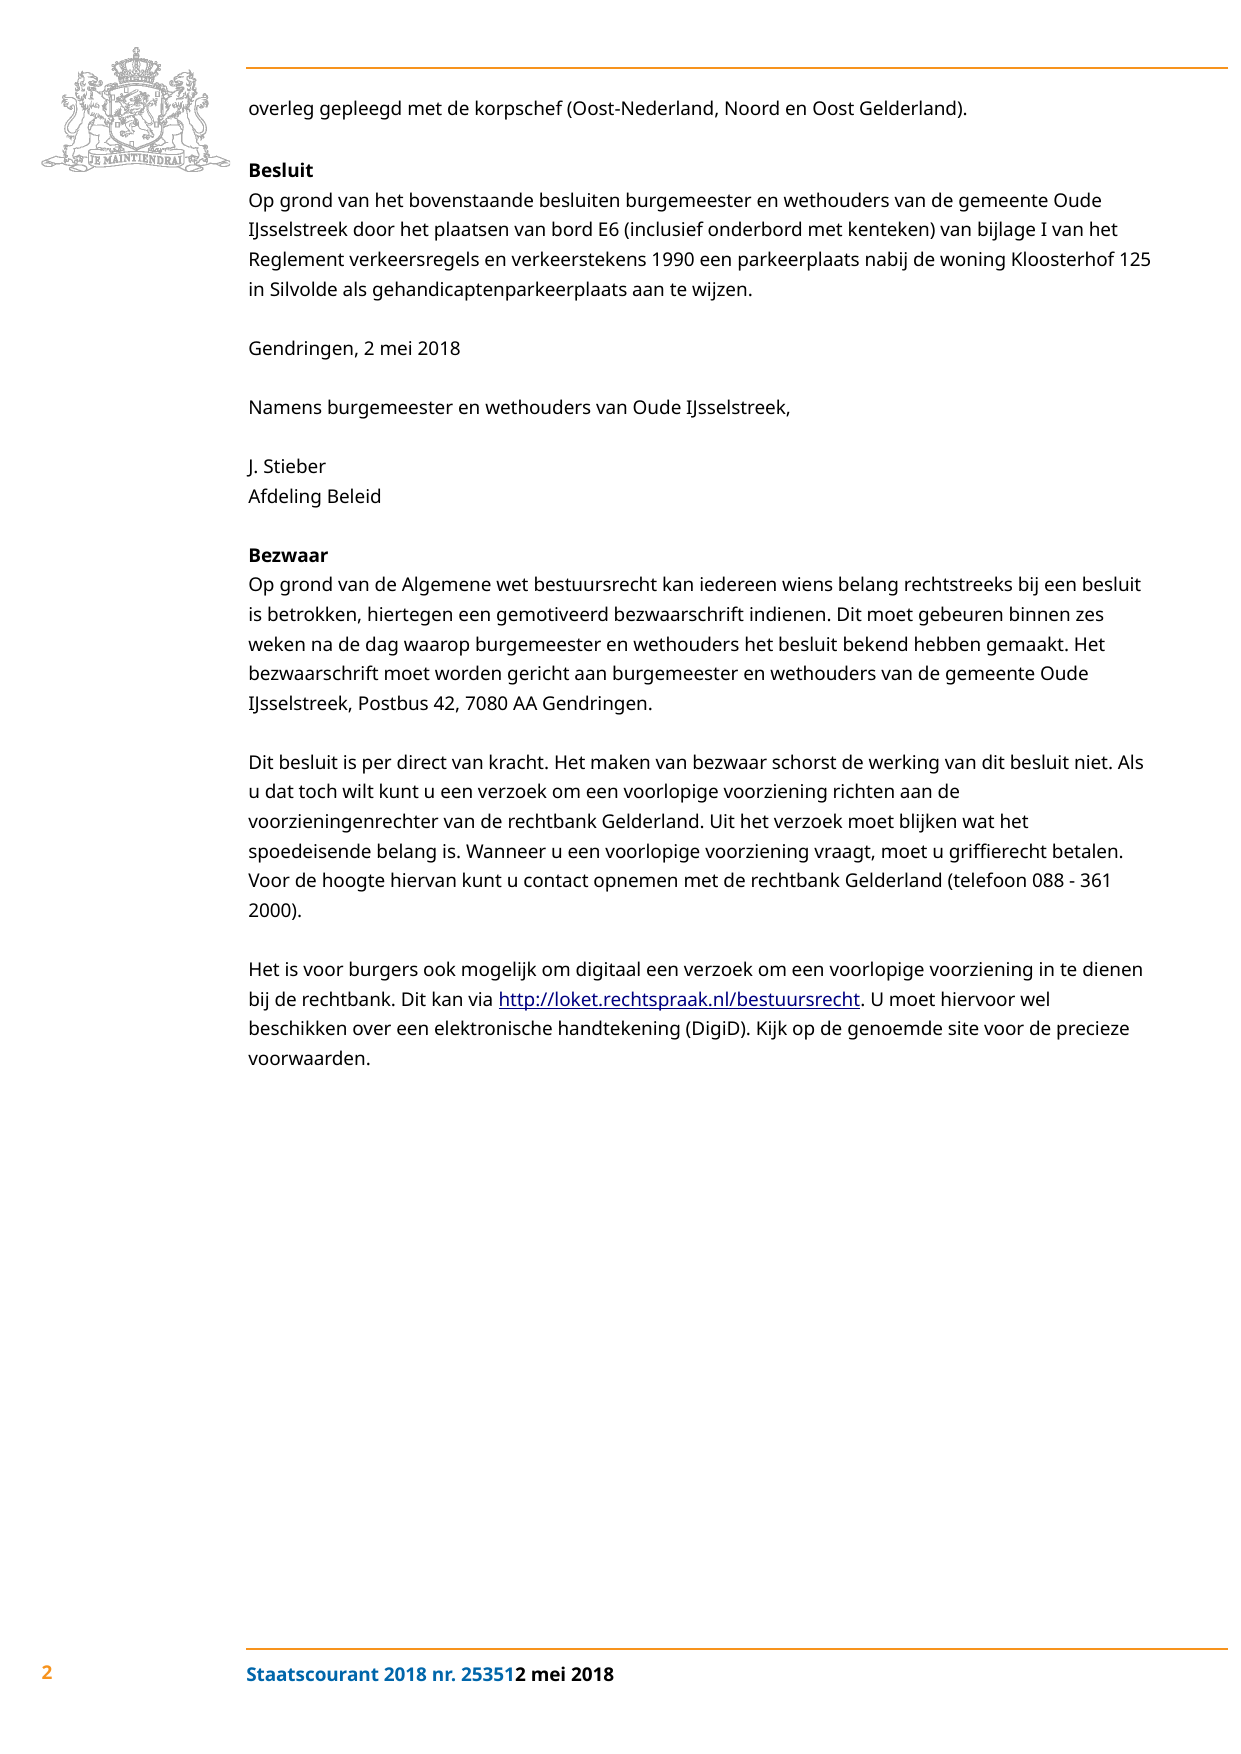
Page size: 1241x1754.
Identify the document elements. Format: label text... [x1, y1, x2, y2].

text Bezwaar [248, 542, 1152, 568]
picture [41, 47, 231, 172]
text Gendringen, 2 mei 2018 [248, 335, 1152, 361]
text Afdeling Beleid [248, 483, 1152, 509]
text overleg gepleegd met de korpschef (Oost-Nederland, Noord en Oost Gelderland). [248, 95, 1152, 121]
text Besluit [248, 157, 1152, 183]
text Op grond van het bovenstaande besluiten burgemeester en wethouders van de gemeente Oude IJsselstreek door het plaatsen van bord E6 (inclusief onderbord met kenteken) van bijlage I van het Reglement verkeersregels en verkeerstekens 1990 een parkeerplaats nabij de woning Kloosterhof 125 in Silvolde als gehandicaptenparkeerplaats aan te wijzen. [248, 187, 1152, 302]
text Het is voor burgers ook mogelijk om digitaal een verzoek om een voorlopige voorziening in te dienen bij de rechtbank. Dit kan via http://loket.rechtspraak.nl/bestuursrecht. U moet hiervoor wel beschikken over een elektronische handtekening (DigiD). Kijk op de genoemde site voor de precieze voorwaarden. [248, 956, 1152, 1071]
text Op grond van de Algemene wet bestuursrecht kan iedereen wiens belang rechtstreeks bij een besluit is betrokken, hiertegen een gemotiveerd bezwaarschrift indienen. Dit moet gebeuren binnen zes weken na de dag waarop burgemeester en wethouders het besluit bekend hebben gemaakt. Het bezwaarschrift moet worden gericht aan burgemeester en wethouders van de gemeente Oude IJsselstreek, Postbus 42, 7080 AA Gendringen. [248, 572, 1152, 716]
text J. Stieber [248, 453, 1152, 479]
text Dit besluit is per direct van kracht. Het maken van bezwaar schorst de werking van dit besluit niet. Als u dat toch wilt kunt u een verzoek om een voorlopige voorziening richten aan de voorzieningenrechter van de rechtbank Gelderland. Uit het verzoek moet blijken wat het spoedeisende belang is. Wanneer u een voorlopige voorziening vraagt, moet u griffierecht betalen. Voor de hoogte hiervan kunt u contact opnemen met de rechtbank Gelderland (telefoon 088 - 361 2000). [248, 749, 1152, 923]
text Namens burgemeester en wethouders van Oude IJsselstreek, [248, 394, 1152, 420]
